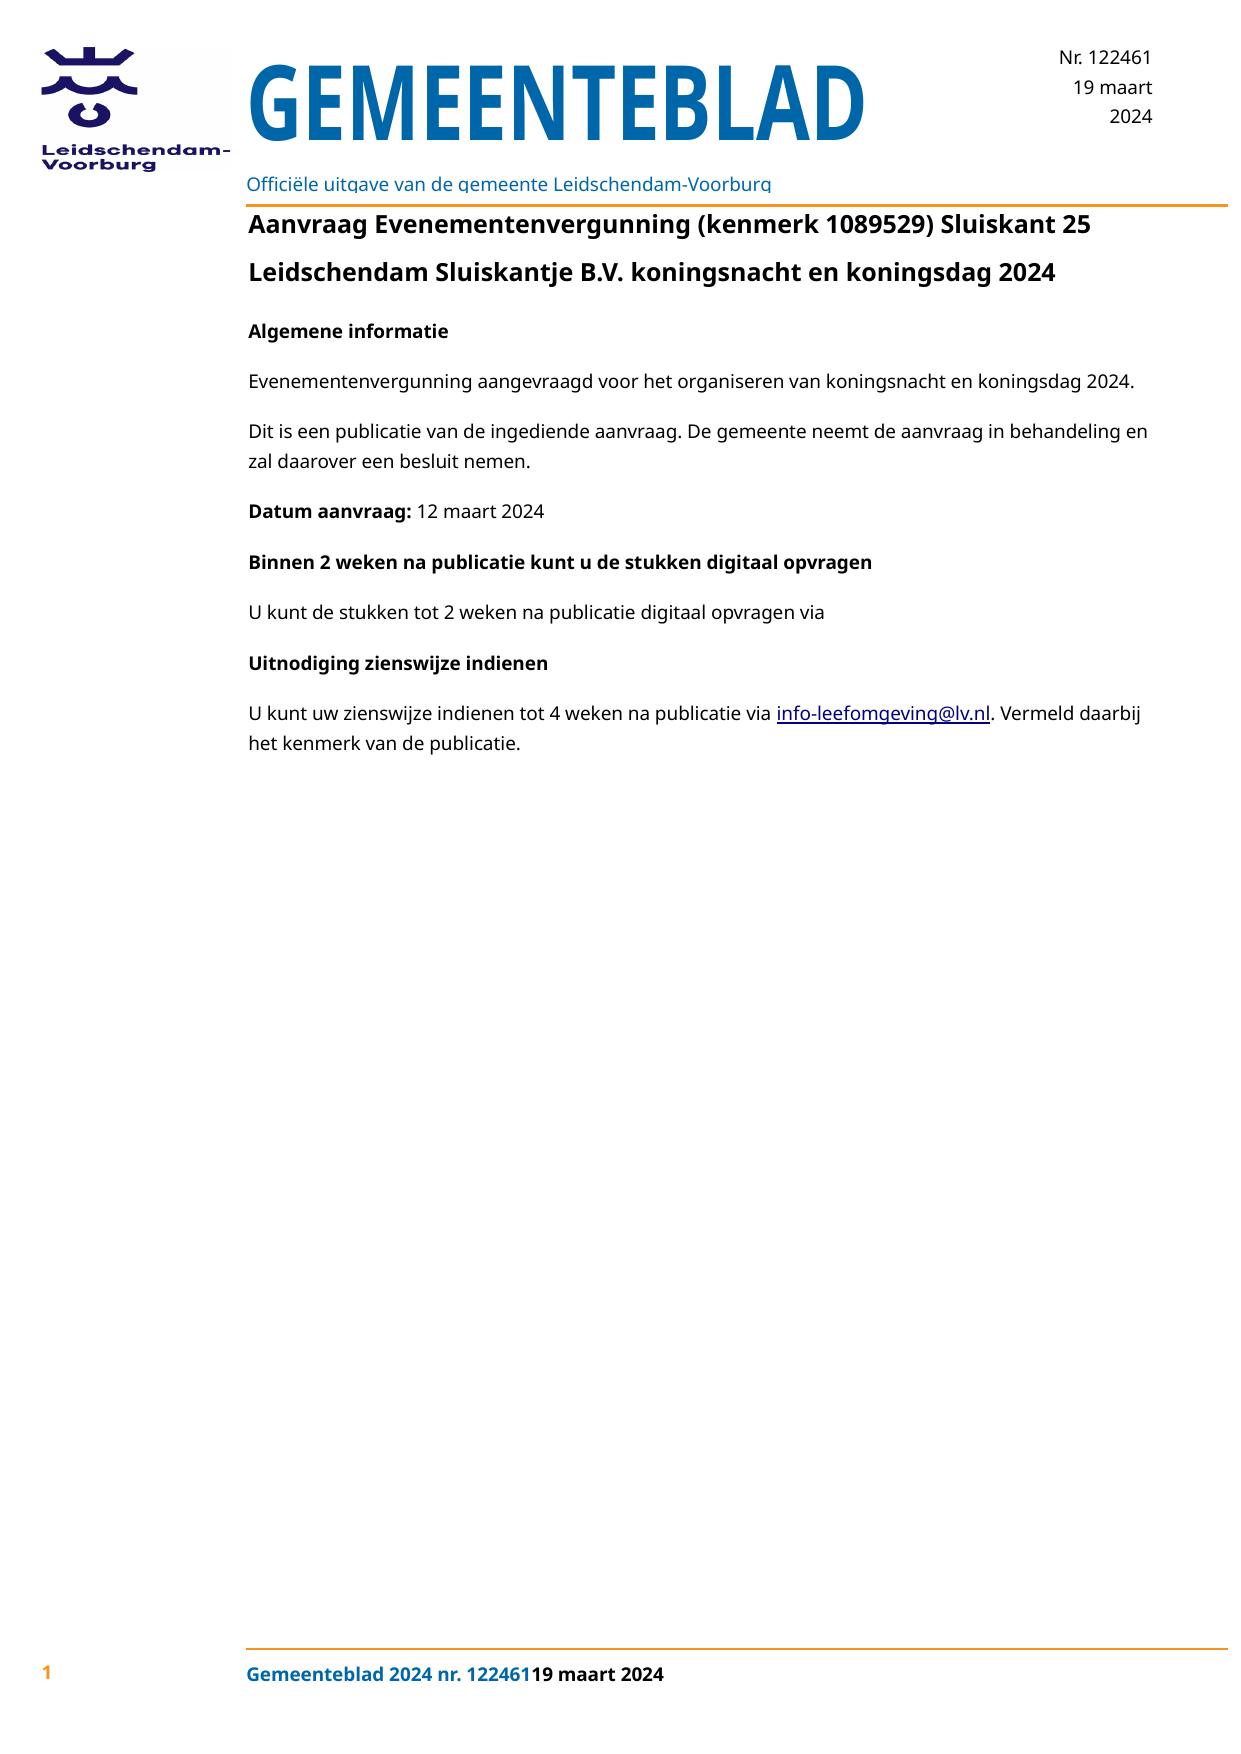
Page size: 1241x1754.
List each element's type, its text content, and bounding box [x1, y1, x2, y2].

text U kunt de stukken tot 2 weken na publicatie digitaal opvragen via [248, 599, 1152, 625]
text Uitnodiging zienswijze indienen [248, 650, 1152, 676]
text Binnen 2 weken na publicatie kunt u de stukken digitaal opvragen [248, 549, 1152, 575]
text Evenementenvergunning aangevraagd voor het organiseren van koningsnacht en koningsdag 2024. [248, 368, 1152, 394]
text Algemene informatie [248, 318, 1152, 344]
text Aanvraag Evenementenvergunning (kenmerk 1089529) Sluiskant 25 Leidschendam Sluiskantje B.V. koningsnacht en koningsdag 2024 [248, 207, 1152, 288]
text Datum aanvraag: 12 maart 2024 [248, 499, 1152, 524]
picture [41, 47, 231, 172]
text Dit is een publicatie van de ingediende aanvraag. De gemeente neemt de aanvraag in behandeling en zal daarover een besluit nemen. [248, 419, 1152, 474]
text U kunt uw zienswijze indienen tot 4 weken na publicatie via info-leefomgeving@lv.nl. Vermeld daarbij het kenmerk van de publicatie. [248, 700, 1152, 756]
